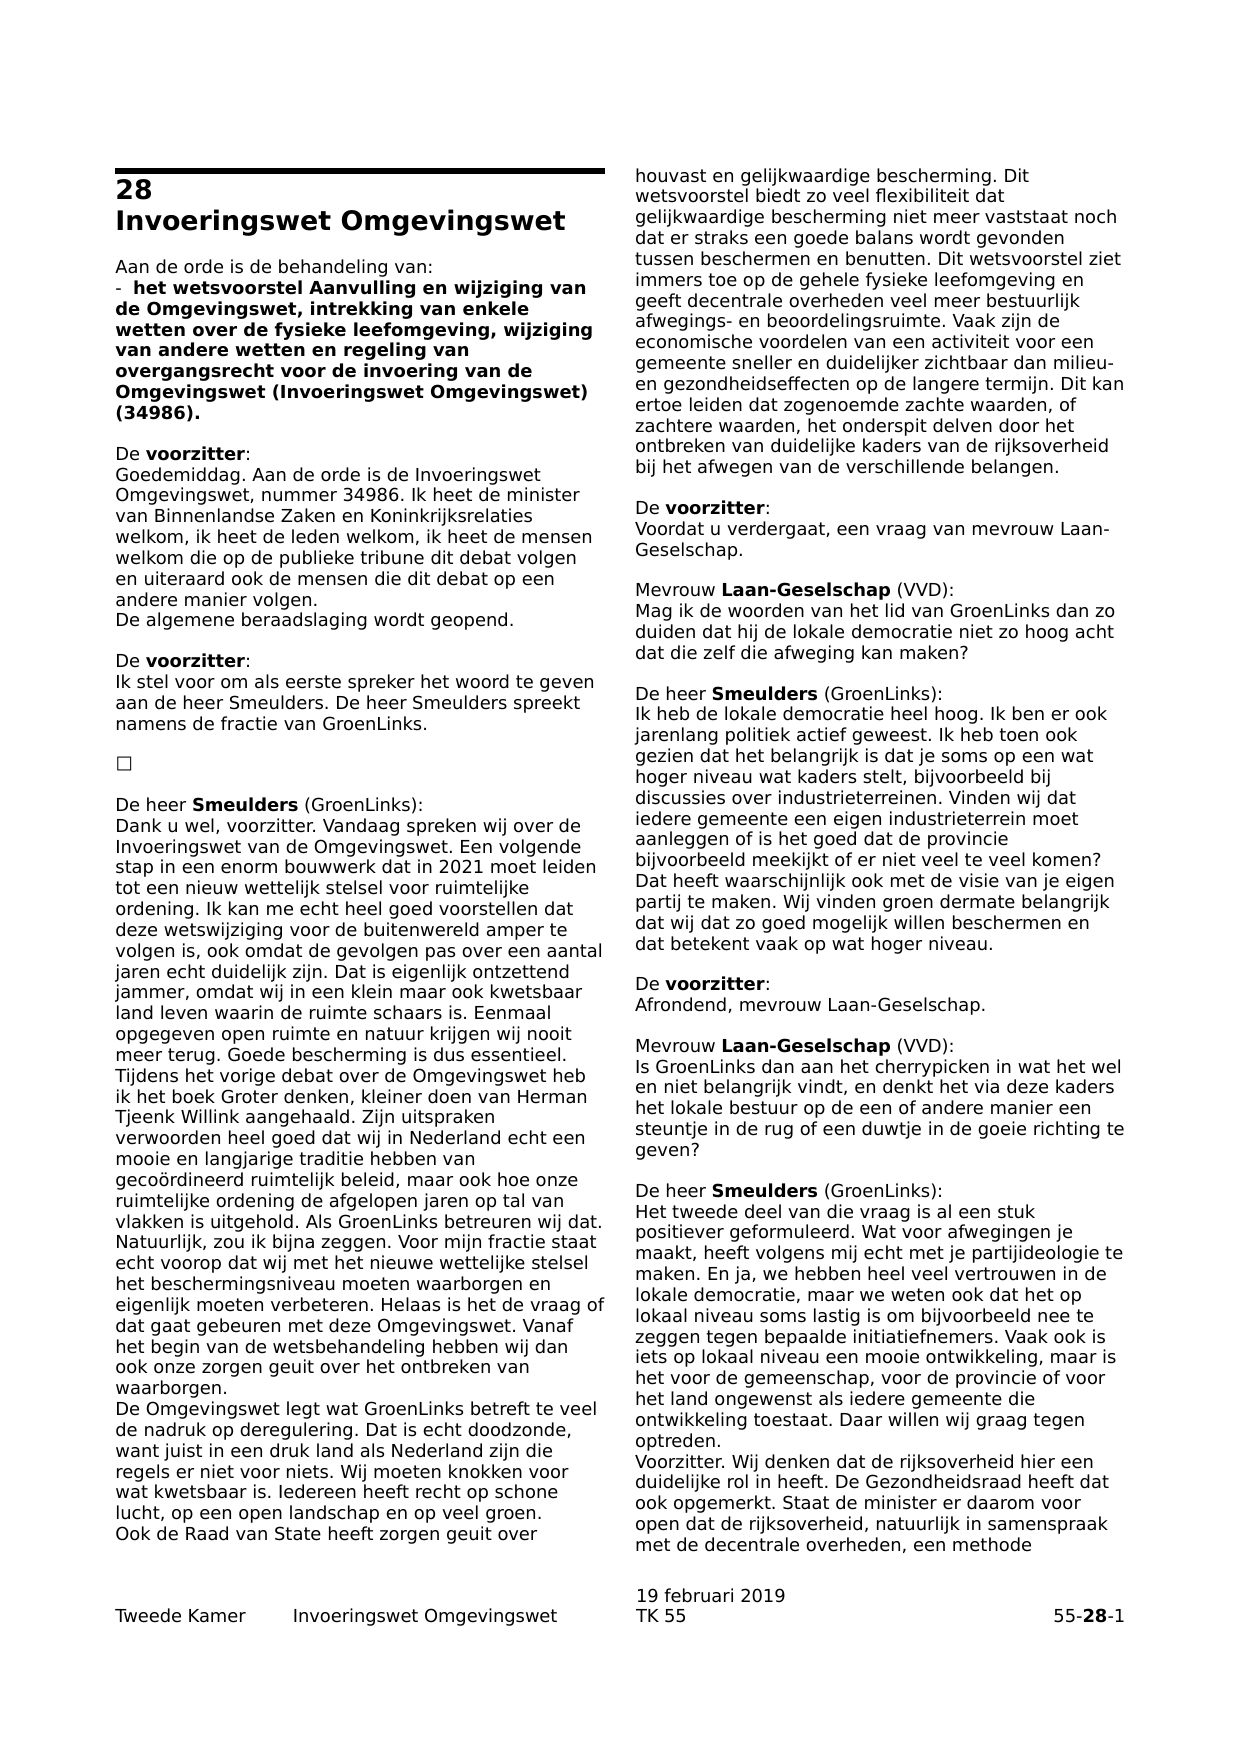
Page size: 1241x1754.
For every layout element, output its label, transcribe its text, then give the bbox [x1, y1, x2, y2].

text De algemene beraadslaging wordt geopend. [115, 610, 605, 631]
text De Omgevingswet legt wat GroenLinks betreft te veel de nadruk op deregulering. Dat is echt doodzonde, want juist in een druk land als Nederland zijn die regels er niet voor niets. Wij moeten knokken voor wat kwetsbaar is. Iedereen heeft recht op schone lucht, op een open landschap en op veel groen. [115, 1399, 605, 1524]
text De voorzitter: [635, 974, 1125, 995]
list het wetsvoorstel Aanvulling en wijziging van de Omgevingswet, intrekking van enkele wetten over de fysieke leefomgeving, wijziging van andere wetten en regeling van overgangsrecht voor de invoering van de Omgevingswet (Invoeringswet Omgevingswet) (34986). [115, 278, 605, 423]
text De heer Smeulders (GroenLinks): [115, 795, 605, 816]
text Voorzitter. Wij denken dat de rijksoverheid hier een duidelijke rol in heeft. De Gezondheidsraad heeft dat ook opgemerkt. Staat de minister er daarom voor open dat de rijksoverheid, natuurlijk in samenspraak met de decentrale overheden, een methode [635, 1451, 1125, 1556]
title 28 Invoeringswet Omgevingswet [115, 174, 605, 237]
text Ik stel voor om als eerste spreker het woord te geven aan de heer Smeulders. De heer Smeulders spreekt namens de fractie van GroenLinks. [115, 672, 605, 734]
text Ook de Raad van State heeft zorgen geuit over [115, 1524, 605, 1545]
text De voorzitter: [635, 498, 1125, 518]
text Het tweede deel van die vraag is al een stuk positiever geformuleerd. Wat voor afwegingen je maakt, heeft volgens mij echt met je partijideologie te maken. En ja, we hebben heel veel vertrouwen in de lokale democratie, maar we weten ook dat het op lokaal niveau soms lastig is om bijvoorbeeld nee te zeggen tegen bepaalde initiatiefnemers. Vaak ook is iets op lokaal niveau een mooie ontwikkeling, maar is het voor de gemeenschap, voor de provincie of voor het land ongewenst als iedere gemeente die ontwikkeling toestaat. Daar willen wij graag tegen optreden. [635, 1201, 1125, 1451]
text Voordat u verdergaat, een vraag van mevrouw Laan-Geselschap. [635, 518, 1125, 560]
text Is GroenLinks dan aan het cherrypicken in wat het wel en niet belangrijk vindt, en denkt het via deze kaders het lokale bestuur op de een of andere manier een steuntje in de rug of een duwtje in de goeie richting te geven? [635, 1056, 1125, 1161]
text houvast en gelijkwaardige bescherming. Dit wetsvoorstel biedt zo veel flexibiliteit dat gelijkwaardige bescherming niet meer vaststaat noch dat er straks een goede balans wordt gevonden tussen beschermen en benutten. Dit wetsvoorstel ziet immers toe op de gehele fysieke leefomgeving en geeft decentrale overheden veel meer bestuurlijk afwegings- en beoordelingsruimte. Vaak zijn de economische voordelen van een activiteit voor een gemeente sneller en duidelijker zichtbaar dan milieu- en gezondheidseffecten op de langere termijn. Dit kan ertoe leiden dat zogenoemde zachte waarden, of zachtere waarden, het onderspit delven door het ontbreken van duidelijke kaders van de rijksoverheid bij het afwegen van de verschillende belangen. [635, 165, 1125, 478]
text Mevrouw Laan-Geselschap (VVD): [635, 580, 1125, 601]
text Ik heb de lokale democratie heel hoog. Ik ben er ook jarenlang politiek actief geweest. Ik heb toen ook gezien dat het belangrijk is dat je soms op een wat hoger niveau wat kaders stelt, bijvoorbeeld bij discussies over industrieterreinen. Vinden wij dat iedere gemeente een eigen industrieterrein moet aanleggen of is het goed dat de provincie bijvoorbeeld meekijkt of er niet veel te veel komen? Dat heeft waarschijnlijk ook met de visie van je eigen partij te maken. Wij vinden groen dermate belangrijk dat wij dat zo goed mogelijk willen beschermen en dat betekent vaak op wat hoger niveau. [635, 704, 1125, 954]
text Tijdens het vorige debat over de Omgevingswet heb ik het boek Groter denken, kleiner doen van Herman Tjeenk Willink aangehaald. Zijn uitspraken verwoorden heel goed dat wij in Nederland echt een mooie en langjarige traditie hebben van gecoördineerd ruimtelijk beleid, maar ook hoe onze ruimtelijke ordening de afgelopen jaren op tal van vlakken is uitgehold. Als GroenLinks betreuren wij dat. Natuurlijk, zou ik bijna zeggen. Voor mijn fractie staat echt voorop dat wij met het nieuwe wettelijke stelsel het beschermingsniveau moeten waarborgen en eigenlijk moeten verbeteren. Helaas is het de vraag of dat gaat gebeuren met deze Omgevingswet. Vanaf het begin van de wetsbehandeling hebben wij dan ook onze zorgen geuit over het ontbreken van waarborgen. [115, 1066, 605, 1399]
text De heer Smeulders (GroenLinks): [635, 683, 1125, 704]
text De voorzitter: [115, 443, 605, 464]
text De heer Smeulders (GroenLinks): [635, 1181, 1125, 1201]
text Mag ik de woorden van het lid van GroenLinks dan zo duiden dat hij de lokale democratie niet zo hoog acht dat die zelf die afweging kan maken? [635, 601, 1125, 663]
text De voorzitter: [115, 651, 605, 672]
text ⬜ [115, 754, 605, 775]
text Aan de orde is de behandeling van: [115, 257, 605, 278]
text Dank u wel, voorzitter. Vandaag spreken wij over de Invoeringswet van de Omgevingswet. Een volgende stap in een enorm bouwwerk dat in 2021 moet leiden tot een nieuw wettelijk stelsel voor ruimtelijke ordening. Ik kan me echt heel goed voorstellen dat deze wetswijziging voor de buitenwereld amper te volgen is, ook omdat de gevolgen pas over een aantal jaren echt duidelijk zijn. Dat is eigenlijk ontzettend jammer, omdat wij in een klein maar ook kwetsbaar land leven waarin de ruimte schaars is. Eenmaal opgegeven open ruimte en natuur krijgen wij nooit meer terug. Goede bescherming is dus essentieel. [115, 816, 605, 1066]
text Afrondend, mevrouw Laan-Geselschap. [635, 995, 1125, 1016]
text Goedemiddag. Aan de orde is de Invoeringswet Omgevingswet, nummer 34986. Ik heet de minister van Binnenlandse Zaken en Koninkrijksrelaties welkom, ik heet de leden welkom, ik heet de mensen welkom die op de publieke tribune dit debat volgen en uiteraard ook de mensen die dit debat op een andere manier volgen. [115, 464, 605, 610]
text Mevrouw Laan-Geselschap (VVD): [635, 1036, 1125, 1056]
